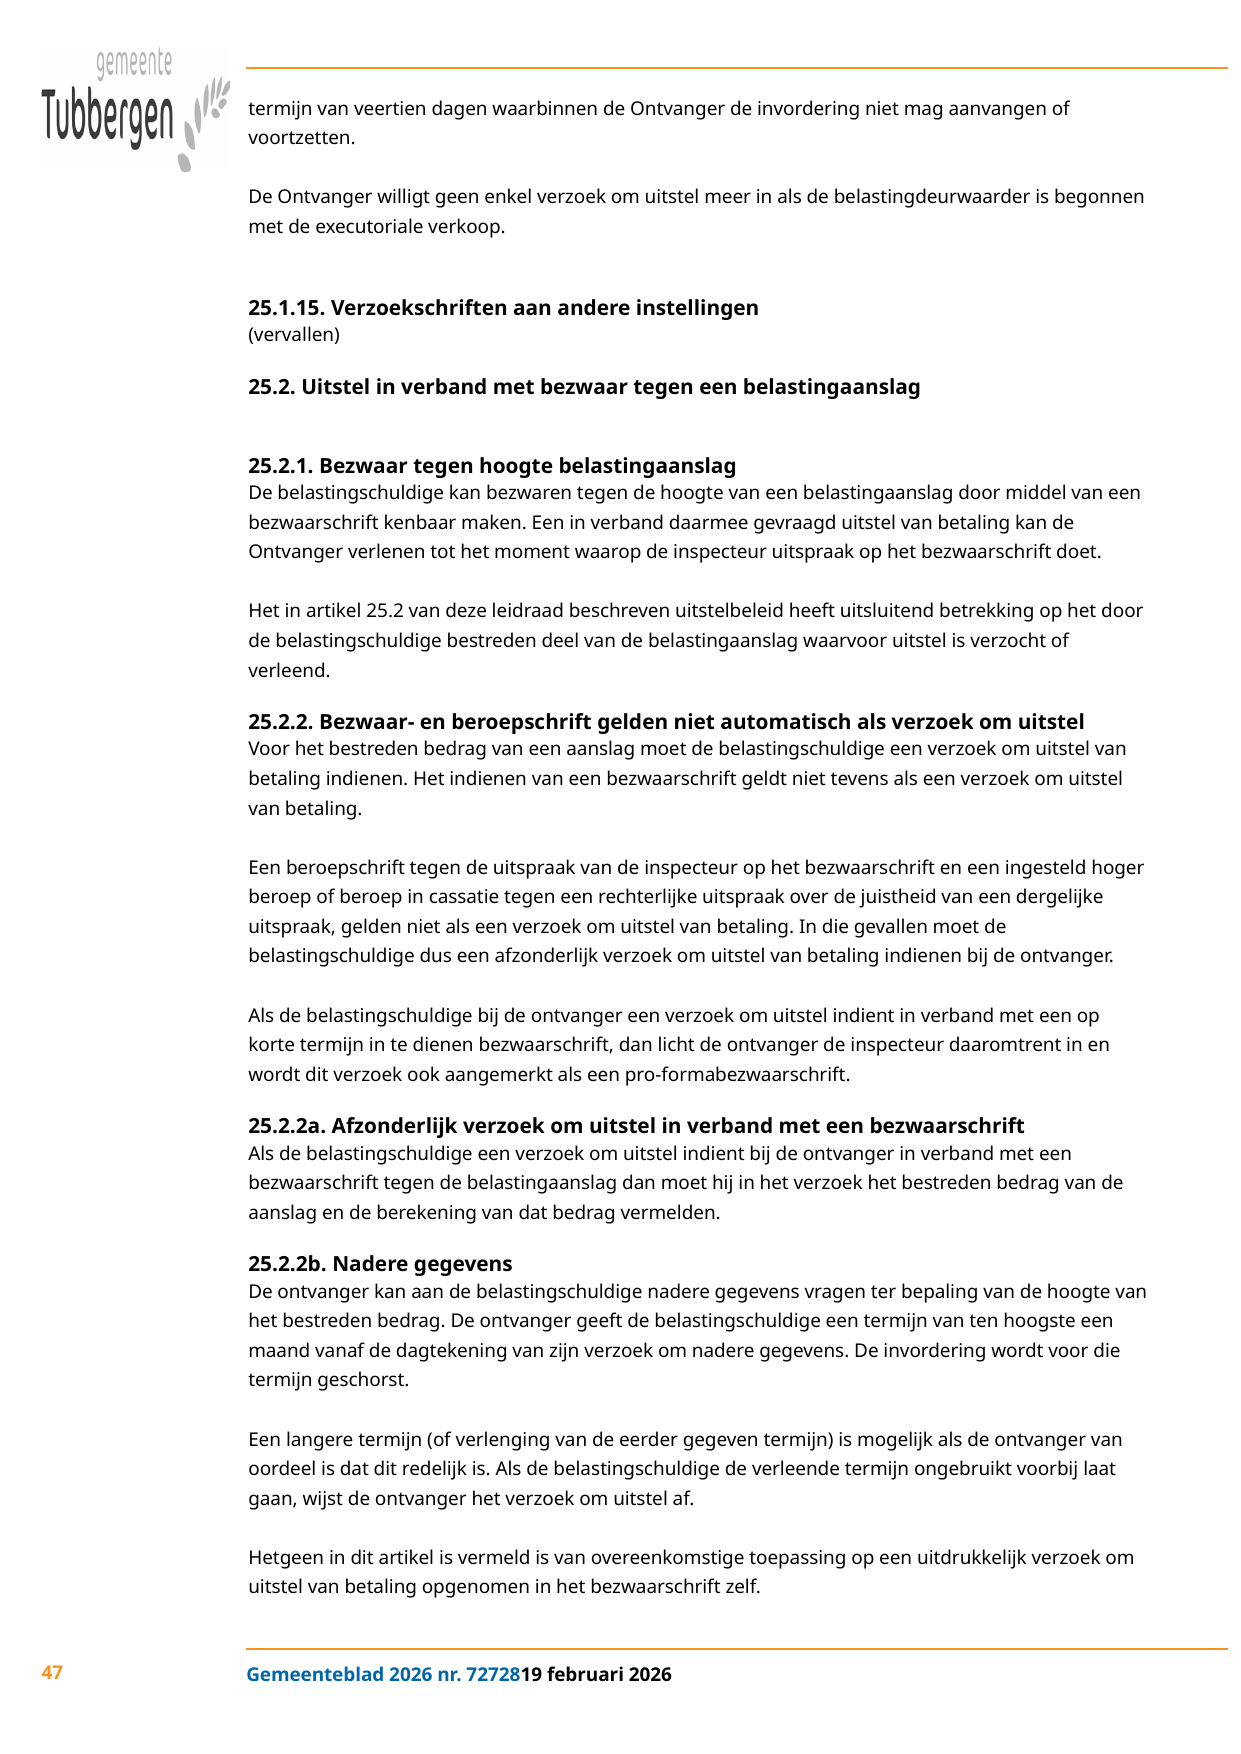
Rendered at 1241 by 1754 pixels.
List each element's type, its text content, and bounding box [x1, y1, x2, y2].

text 25.1.15. Verzoekschriften aan andere instellingen [248, 293, 1152, 322]
text (vervallen) [248, 322, 1152, 347]
text Als de belastingschuldige bij de ontvanger een verzoek om uitstel indient in verband met een op korte termijn in te dienen bezwaarschrift, dan licht de ontvanger de inspecteur daaromtrent in en wordt dit verzoek ook aangemerkt als een pro-formabezwaarschrift. [248, 1002, 1152, 1087]
text De Ontvanger willigt geen enkel verzoek om uitstel meer in als de belastingdeurwaarder is begonnen met de executoriale verkoop. [248, 183, 1152, 239]
text termijn van veertien dagen waarbinnen de Ontvanger de invordering niet mag aanvangen of voortzetten. [248, 95, 1152, 150]
text 25.2.2a. Afzonderlijk verzoek om uitstel in verband met een bezwaarschrift [248, 1111, 1152, 1140]
picture [41, 47, 231, 172]
text De ontvanger kan aan de belastingschuldige nadere gegevens vragen ter bepaling van de hoogte van het bestreden bedrag. De ontvanger geeft de belastingschuldige een termijn van ten hoogste een maand vanaf de dagtekening van zijn verzoek om nadere gegevens. De invordering wordt voor die termijn geschorst. [248, 1278, 1152, 1392]
text 25.2.2b. Nadere gegevens [248, 1249, 1152, 1278]
text Hetgeen in dit artikel is vermeld is van overeenkomstige toepassing op een uitdrukkelijk verzoek om uitstel van betaling opgenomen in het bezwaarschrift zelf. [248, 1544, 1152, 1599]
text Het in artikel 25.2 van deze leidraad beschreven uitstelbeleid heeft uitsluitend betrekking op het door de belastingschuldige bestreden deel van de belastingaanslag waarvoor uitstel is verzocht of verleend. [248, 598, 1152, 682]
text Als de belastingschuldige een verzoek om uitstel indient bij de ontvanger in verband met een bezwaarschrift tegen de belastingaanslag dan moet hij in het verzoek het bestreden bedrag van de aanslag en de berekening van dat bedrag vermelden. [248, 1140, 1152, 1225]
text Een beroepschrift tegen de uitspraak van de inspecteur op het bezwaarschrift en een ingesteld hoger beroep of beroep in cassatie tegen een rechterlijke uitspraak over de juistheid van een dergelijke uitspraak, gelden niet als een verzoek om uitstel van betaling. In die gevallen moet de belastingschuldige dus een afzonderlijk verzoek om uitstel van betaling indienen bij de ontvanger. [248, 854, 1152, 968]
text Voor het bestreden bedrag van een aanslag moet de belastingschuldige een verzoek om uitstel van betaling indienen. Het indienen van een bezwaarschrift geldt niet tevens als een verzoek om uitstel van betaling. [248, 736, 1152, 821]
text De belastingschuldige kan bezwaren tegen de hoogte van een belastingaanslag door middel van een bezwaarschrift kenbaar maken. Een in verband daarmee gevraagd uitstel van betaling kan de Ontvanger verlenen tot het moment waarop de inspecteur uitspraak op het bezwaarschrift doet. [248, 479, 1152, 564]
text 25.2. Uitstel in verband met bezwaar tegen een belastingaanslag [248, 372, 1152, 400]
text 25.2.1. Bezwaar tegen hoogte belastingaanslag [248, 451, 1152, 479]
text 25.2.2. Bezwaar- en beroepschrift gelden niet automatisch als verzoek om uitstel [248, 707, 1152, 736]
text Een langere termijn (of verlenging van de eerder gegeven termijn) is mogelijk als de ontvanger van oordeel is dat dit redelijk is. Als de belastingschuldige de verleende termijn ongebruikt voorbij laat gaan, wijst de ontvanger het verzoek om uitstel af. [248, 1426, 1152, 1511]
